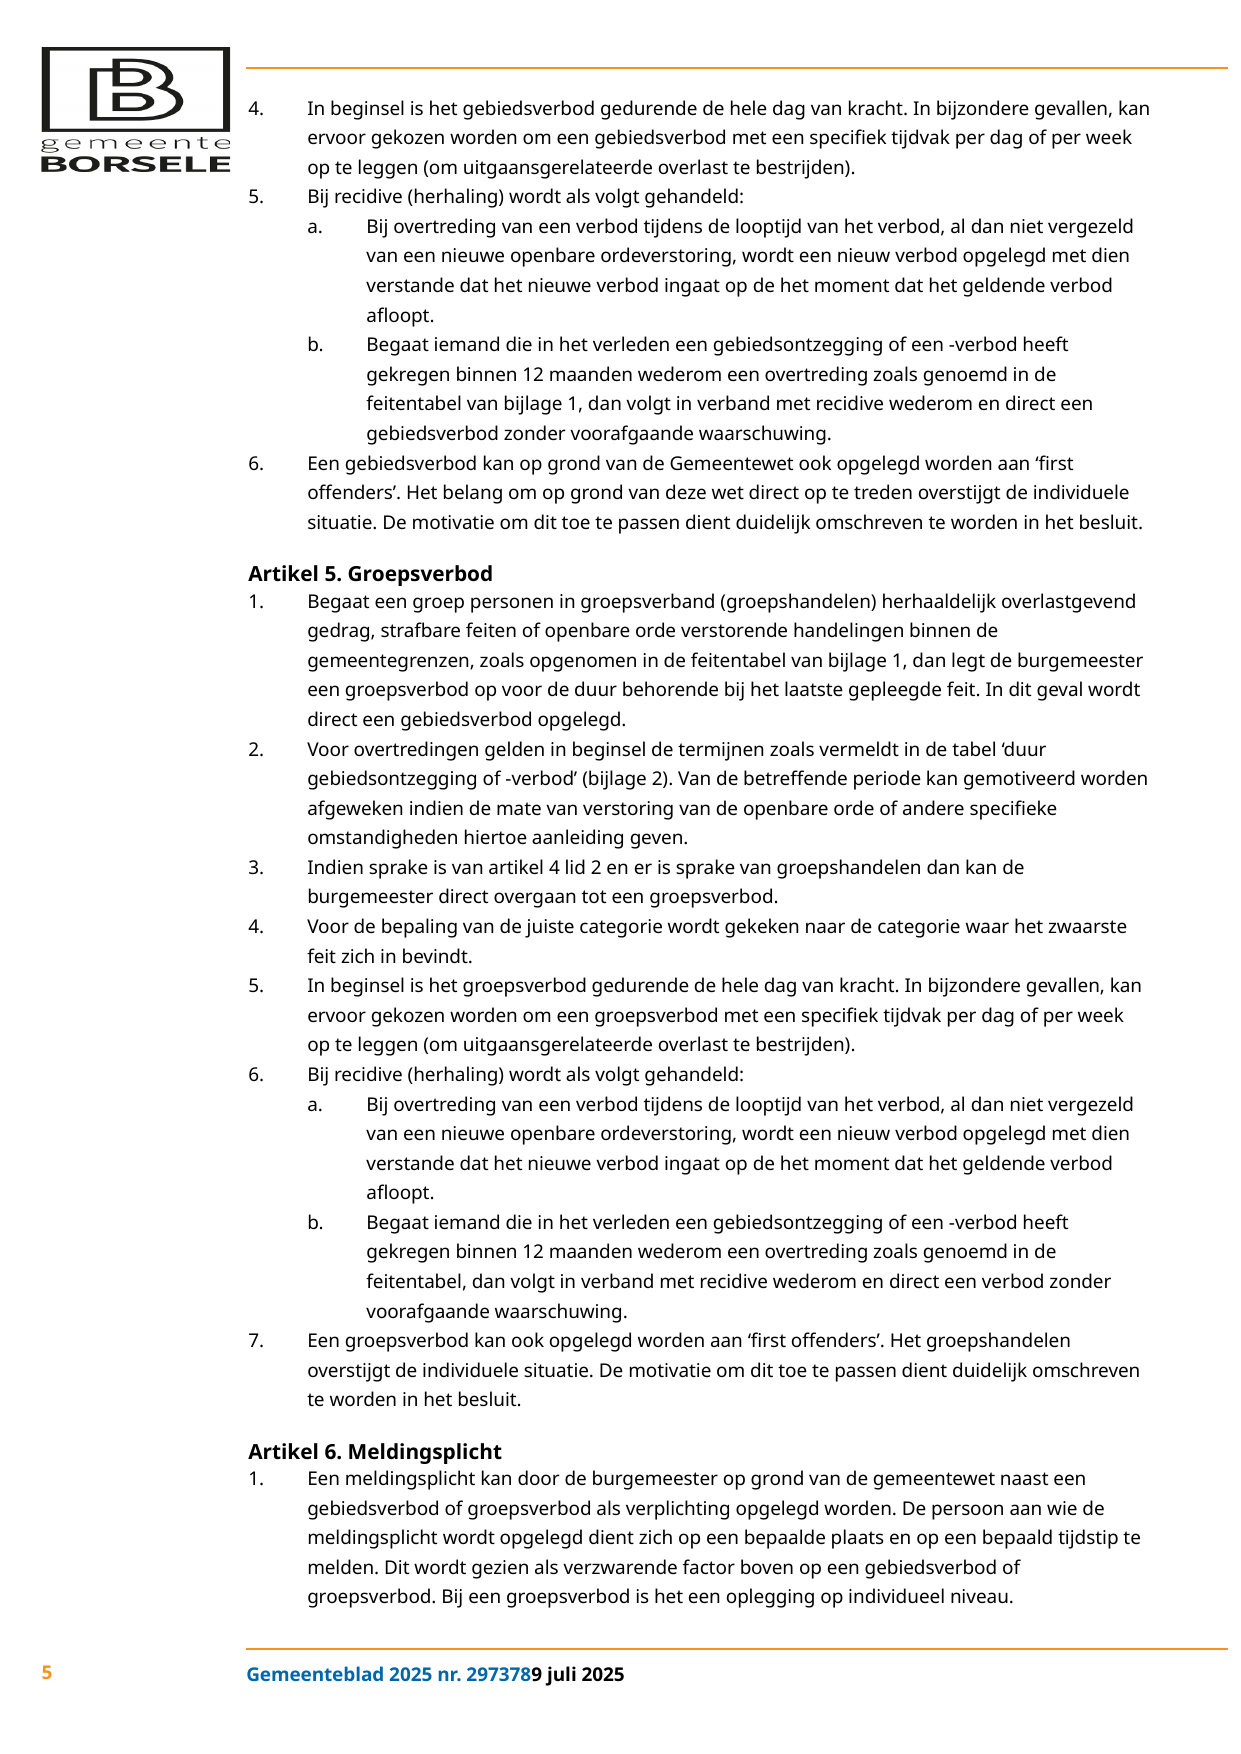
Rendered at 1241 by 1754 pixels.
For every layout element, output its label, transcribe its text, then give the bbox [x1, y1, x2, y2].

list In beginsel is het gebiedsverbod gedurende de hele dag van kracht. In bijzondere gevallen, kan ervoor gekozen worden om een gebiedsverbod met een specifiek tijdvak per dag of per week op te leggen (om uitgaansgerelateerde overlast te bestrijden). [248, 95, 1152, 180]
text Artikel 5. Groepsverbod [248, 559, 1152, 588]
list Bij overtreding van een verbod tijdens de looptijd van het verbod, al dan niet vergezeld van een nieuwe openbare ordeverstoring, wordt een nieuw verbod opgelegd met dien verstande dat het nieuwe verbod ingaat op de het moment dat het geldende verbod afloopt. [307, 1091, 1152, 1205]
picture [41, 47, 231, 172]
list Indien sprake is van artikel 4 lid 2 en er is sprake van groepshandelen dan kan de burgemeester direct overgaan tot een groepsverbod. [248, 854, 1152, 909]
list Bij recidive (herhaling) wordt als volgt gehandeld: [248, 1061, 1152, 1087]
list Begaat iemand die in het verleden een gebiedsontzegging of een -verbod heeft gekregen binnen 12 maanden wederom een overtreding zoals genoemd in de feitentabel, dan volgt in verband met recidive wederom en direct een verbod zonder voorafgaande waarschuwing. [307, 1209, 1152, 1323]
list Bij overtreding van een verbod tijdens de looptijd van het verbod, al dan niet vergezeld van een nieuwe openbare ordeverstoring, wordt een nieuw verbod opgelegd met dien verstande dat het nieuwe verbod ingaat op de het moment dat het geldende verbod afloopt. [307, 213, 1152, 328]
list Begaat iemand die in het verleden een gebiedsontzegging of een -verbod heeft gekregen binnen 12 maanden wederom een overtreding zoals genoemd in de feitentabel van bijlage 1, dan volgt in verband met recidive wederom en direct een gebiedsverbod zonder voorafgaande waarschuwing. [307, 331, 1152, 446]
list Begaat een groep personen in groepsverband (groepshandelen) herhaaldelijk overlastgevend gedrag, strafbare feiten of openbare orde verstorende handelingen binnen de gemeentegrenzen, zoals opgenomen in de feitentabel van bijlage 1, dan legt de burgemeester een groepsverbod op voor de duur behorende bij het laatste gepleegde feit. In dit geval wordt direct een gebiedsverbod opgelegd. [248, 588, 1152, 732]
list Een meldingsplicht kan door de burgemeester op grond van de gemeentewet naast een gebiedsverbod of groepsverbod als verplichting opgelegd worden. De persoon aan wie de meldingsplicht wordt opgelegd dient zich op een bepaalde plaats en op een bepaald tijdstip te melden. Dit wordt gezien als verzwarende factor boven op een gebiedsverbod of groepsverbod. Bij een groepsverbod is het een oplegging op individueel niveau. [248, 1465, 1152, 1609]
text Artikel 6. Meldingsplicht [248, 1437, 1152, 1465]
list Voor de bepaling van de juiste categorie wordt gekeken naar de categorie waar het zwaarste feit zich in bevindt. [248, 913, 1152, 968]
list In beginsel is het groepsverbod gedurende de hele dag van kracht. In bijzondere gevallen, kan ervoor gekozen worden om een groepsverbod met een specifiek tijdvak per dag of per week op te leggen (om uitgaansgerelateerde overlast te bestrijden). [248, 972, 1152, 1057]
list Een gebiedsverbod kan op grond van de Gemeentewet ook opgelegd worden aan ‘first offenders’. Het belang om op grond van deze wet direct op te treden overstijgt de individuele situatie. De motivatie om dit toe te passen dient duidelijk omschreven te worden in het besluit. [248, 450, 1152, 535]
list Bij recidive (herhaling) wordt als volgt gehandeld: [248, 183, 1152, 209]
list Voor overtredingen gelden in beginsel de termijnen zoals vermeldt in de tabel ‘duur gebiedsontzegging of -verbod’ (bijlage 2). Van de betreffende periode kan gemotiveerd worden afgeweken indien de mate van verstoring van de openbare orde of andere specifieke omstandigheden hiertoe aanleiding geven. [248, 736, 1152, 850]
list Een groepsverbod kan ook opgelegd worden aan ‘first offenders’. Het groepshandelen overstijgt de individuele situatie. De motivatie om dit toe te passen dient duidelijk omschreven te worden in het besluit. [248, 1327, 1152, 1412]
